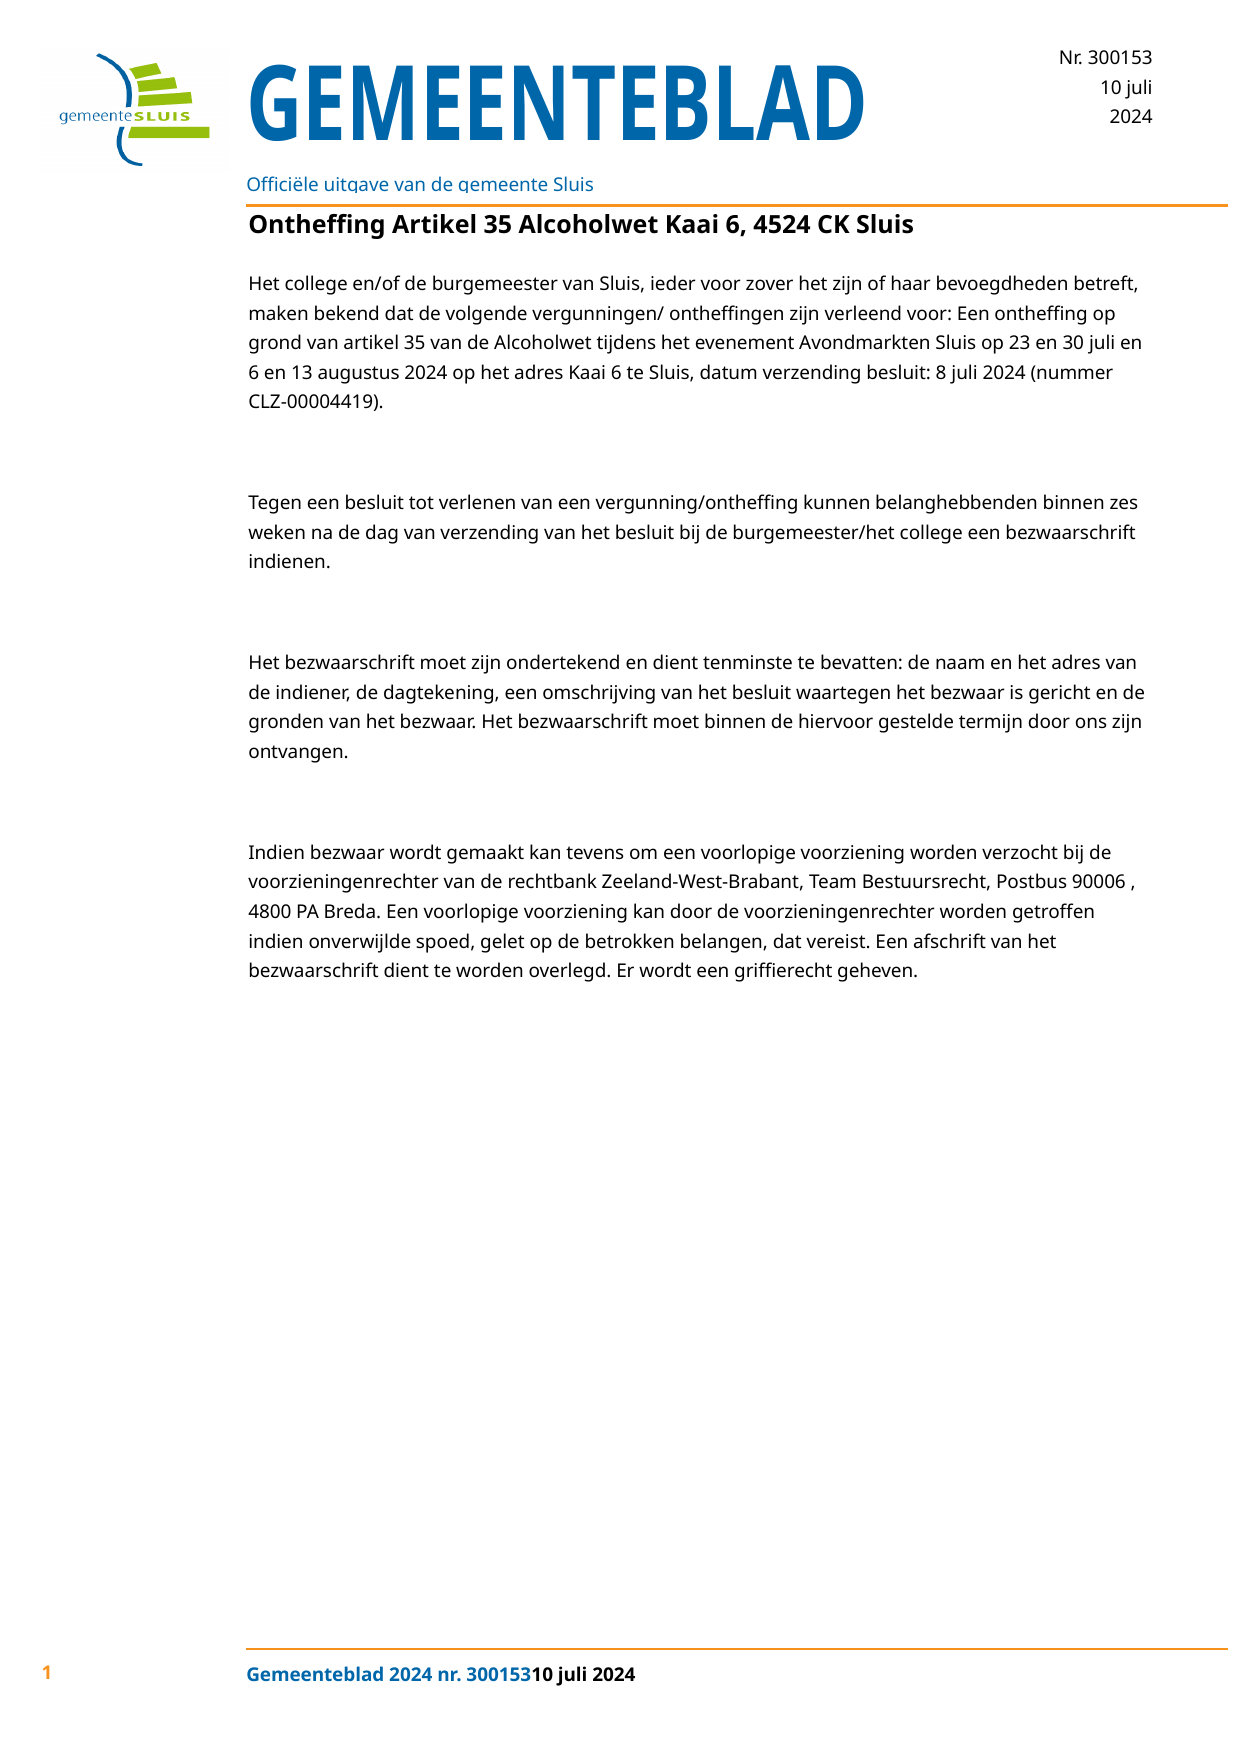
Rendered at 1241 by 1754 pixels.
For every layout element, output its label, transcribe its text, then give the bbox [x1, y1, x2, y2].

text Tegen een besluit tot verlenen van een vergunning/ontheffing kunnen belanghebbenden binnen zes weken na de dag van verzending van het besluit bij de burgemeester/het college een bezwaarschrift indienen. [248, 489, 1152, 574]
text Ontheffing Artikel 35 Alcoholwet Kaai 6, 4524 CK Sluis [248, 207, 1152, 241]
text Indien bezwaar wordt gemaakt kan tevens om een voorlopige voorziening worden verzocht bij de voorzieningenrechter van de rechtbank Zeeland-West-Brabant, Team Bestuursrecht, Postbus 90006 , 4800 PA Breda. Een voorlopige voorziening kan door de voorzieningenrechter worden getroffen indien onverwijlde spoed, gelet op de betrokken belangen, dat vereist. Een afschrift van het bezwaarschrift dient te worden overlegd. Er wordt een griffierecht geheven. [248, 839, 1152, 983]
text Het bezwaarschrift moet zijn ondertekend en dient tenminste te bevatten: de naam en het adres van de indiener, de dagtekening, een omschrijving van het besluit waartegen het bezwaar is gericht en de gronden van het bezwaar. Het bezwaarschrift moet binnen de hiervoor gestelde termijn door ons zijn ontvangen. [248, 649, 1152, 764]
text Het college en/of de burgemeester van Sluis, ieder voor zover het zijn of haar bevoegdheden betreft, maken bekend dat de volgende vergunningen/ ontheffingen zijn verleend voor: Een ontheffing op grond van artikel 35 van de Alcoholwet tijdens het evenement Avondmarkten Sluis op 23 en 30 juli en 6 en 13 augustus 2024 op het adres Kaai 6 te Sluis, datum verzending besluit: 8 juli 2024 (nummer CLZ-00004419). [248, 270, 1152, 414]
picture [41, 47, 231, 172]
